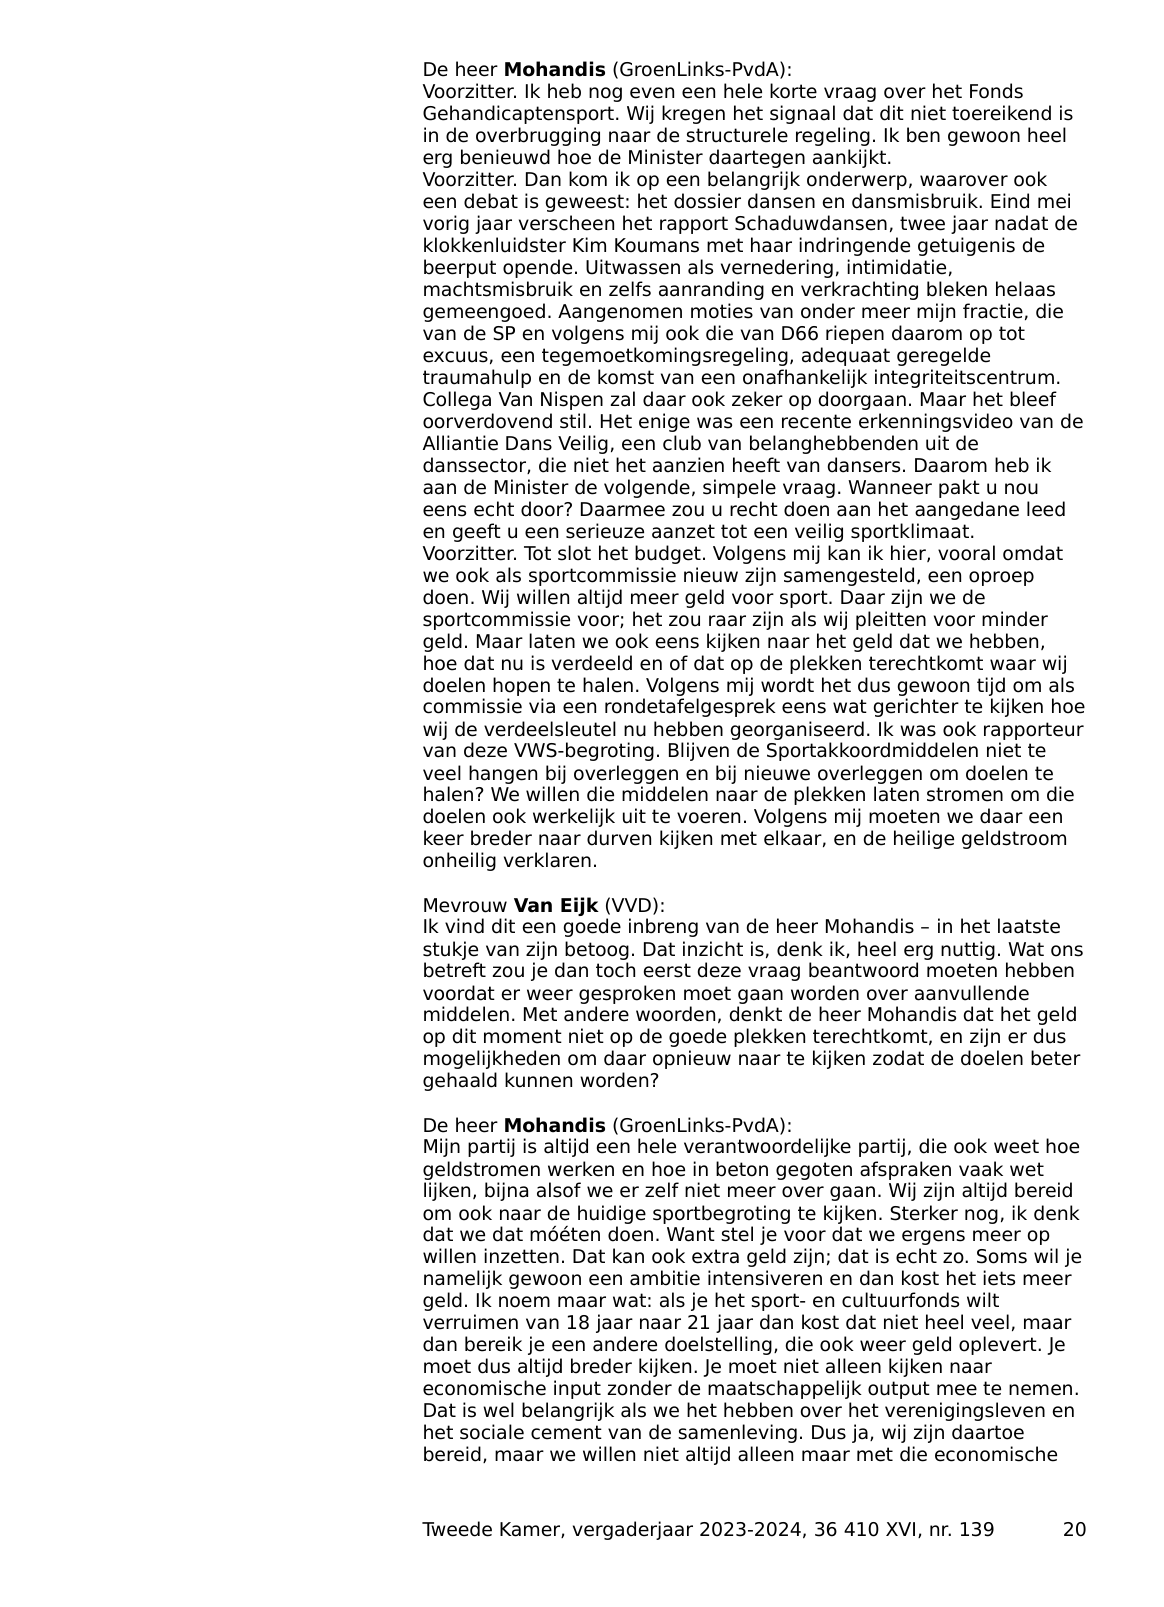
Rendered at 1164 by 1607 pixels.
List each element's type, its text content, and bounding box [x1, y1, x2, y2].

text Ik vind dit een goede inbreng van de heer Mohandis – in het laatste stukje van zijn betoog. Dat inzicht is, denk ik, heel erg nuttig. Wat ons betreft zou je dan toch eerst deze vraag beantwoord moeten hebben voordat er weer gesproken moet gaan worden over aanvullende middelen. Met andere woorden, denkt de heer Mohandis dat het geld op dit moment niet op de goede plekken terechtkomt, en zijn er dus mogelijkheden om daar opnieuw naar te kijken zodat de doelen beter gehaald kunnen worden? [422, 916, 1087, 1092]
text Voorzitter. Dan kom ik op een belangrijk onderwerp, waarover ook een debat is geweest: het dossier dansen en dansmisbruik. Eind mei vorig jaar verscheen het rapport Schaduwdansen, twee jaar nadat de klokkenluidster Kim Koumans met haar indringende getuigenis de beerput opende. Uitwassen als vernedering, intimidatie, machtsmisbruik en zelfs aanranding en verkrachting bleken helaas gemeengoed. Aangenomen moties van onder meer mijn fractie, die van de SP en volgens mij ook die van D66 riepen daarom op tot excuus, een tegemoetkomingsregeling, adequaat geregelde traumahulp en de komst van een onafhankelijk integriteitscentrum. Collega Van Nispen zal daar ook zeker op doorgaan. Maar het bleef oorverdovend stil. Het enige was een recente erkenningsvideo van de Alliantie Dans Veilig, een club van belanghebbenden uit de danssector, die niet het aanzien heeft van dansers. Daarom heb ik aan de Minister de volgende, simpele vraag. Wanneer pakt u nou eens echt door? Daarmee zou u recht doen aan het aangedane leed en geeft u een serieuze aanzet tot een veilig sportklimaat. [422, 169, 1087, 543]
text Mevrouw Van Eijk (VVD): [422, 894, 1087, 916]
text Mijn partij is altijd een hele verantwoordelijke partij, die ook weet hoe geldstromen werken en hoe in beton gegoten afspraken vaak wet lijken, bijna alsof we er zelf niet meer over gaan. Wij zijn altijd bereid om ook naar de huidige sportbegroting te kijken. Sterker nog, ik denk dat we dat móéten doen. Want stel je voor dat we ergens meer op willen inzetten. Dat kan ook extra geld zijn; dat is echt zo. Soms wil je namelijk gewoon een ambitie intensiveren en dan kost het iets meer geld. Ik noem maar wat: als je het sport- en cultuurfonds wilt verruimen van 18 jaar naar 21 jaar dan kost dat niet heel veel, maar dan bereik je een andere doelstelling, die ook weer geld oplevert. Je moet dus altijd breder kijken. Je moet niet alleen kijken naar economische input zonder de maatschappelijk output mee te nemen. Dat is wel belangrijk als we het hebben over het verenigingsleven en het sociale cement van de samenleving. Dus ja, wij zijn daartoe bereid, maar we willen niet altijd alleen maar met die economische [422, 1136, 1087, 1466]
text Voorzitter. Ik heb nog even een hele korte vraag over het Fonds Gehandicaptensport. Wij kregen het signaal dat dit niet toereikend is in de overbrugging naar de structurele regeling. Ik ben gewoon heel erg benieuwd hoe de Minister daartegen aankijkt. [422, 81, 1087, 169]
text De heer Mohandis (GroenLinks-PvdA): [422, 1114, 1087, 1136]
text De heer Mohandis (GroenLinks-PvdA): [422, 59, 1087, 81]
text Voorzitter. Tot slot het budget. Volgens mij kan ik hier, vooral omdat we ook als sportcommissie nieuw zijn samengesteld, een oproep doen. Wij willen altijd meer geld voor sport. Daar zijn we de sportcommissie voor; het zou raar zijn als wij pleitten voor minder geld. Maar laten we ook eens kijken naar het geld dat we hebben, hoe dat nu is verdeeld en of dat op de plekken terechtkomt waar wij doelen hopen te halen. Volgens mij wordt het dus gewoon tijd om als commissie via een rondetafelgesprek eens wat gerichter te kijken hoe wij de verdeelsleutel nu hebben georganiseerd. Ik was ook rapporteur van deze VWS-begroting. Blijven de Sportakkoordmiddelen niet te veel hangen bij overleggen en bij nieuwe overleggen om doelen te halen? We willen die middelen naar de plekken laten stromen om die doelen ook werkelijk uit te voeren. Volgens mij moeten we daar een keer breder naar durven kijken met elkaar, en de heilige geldstroom onheilig verklaren. [422, 543, 1087, 872]
